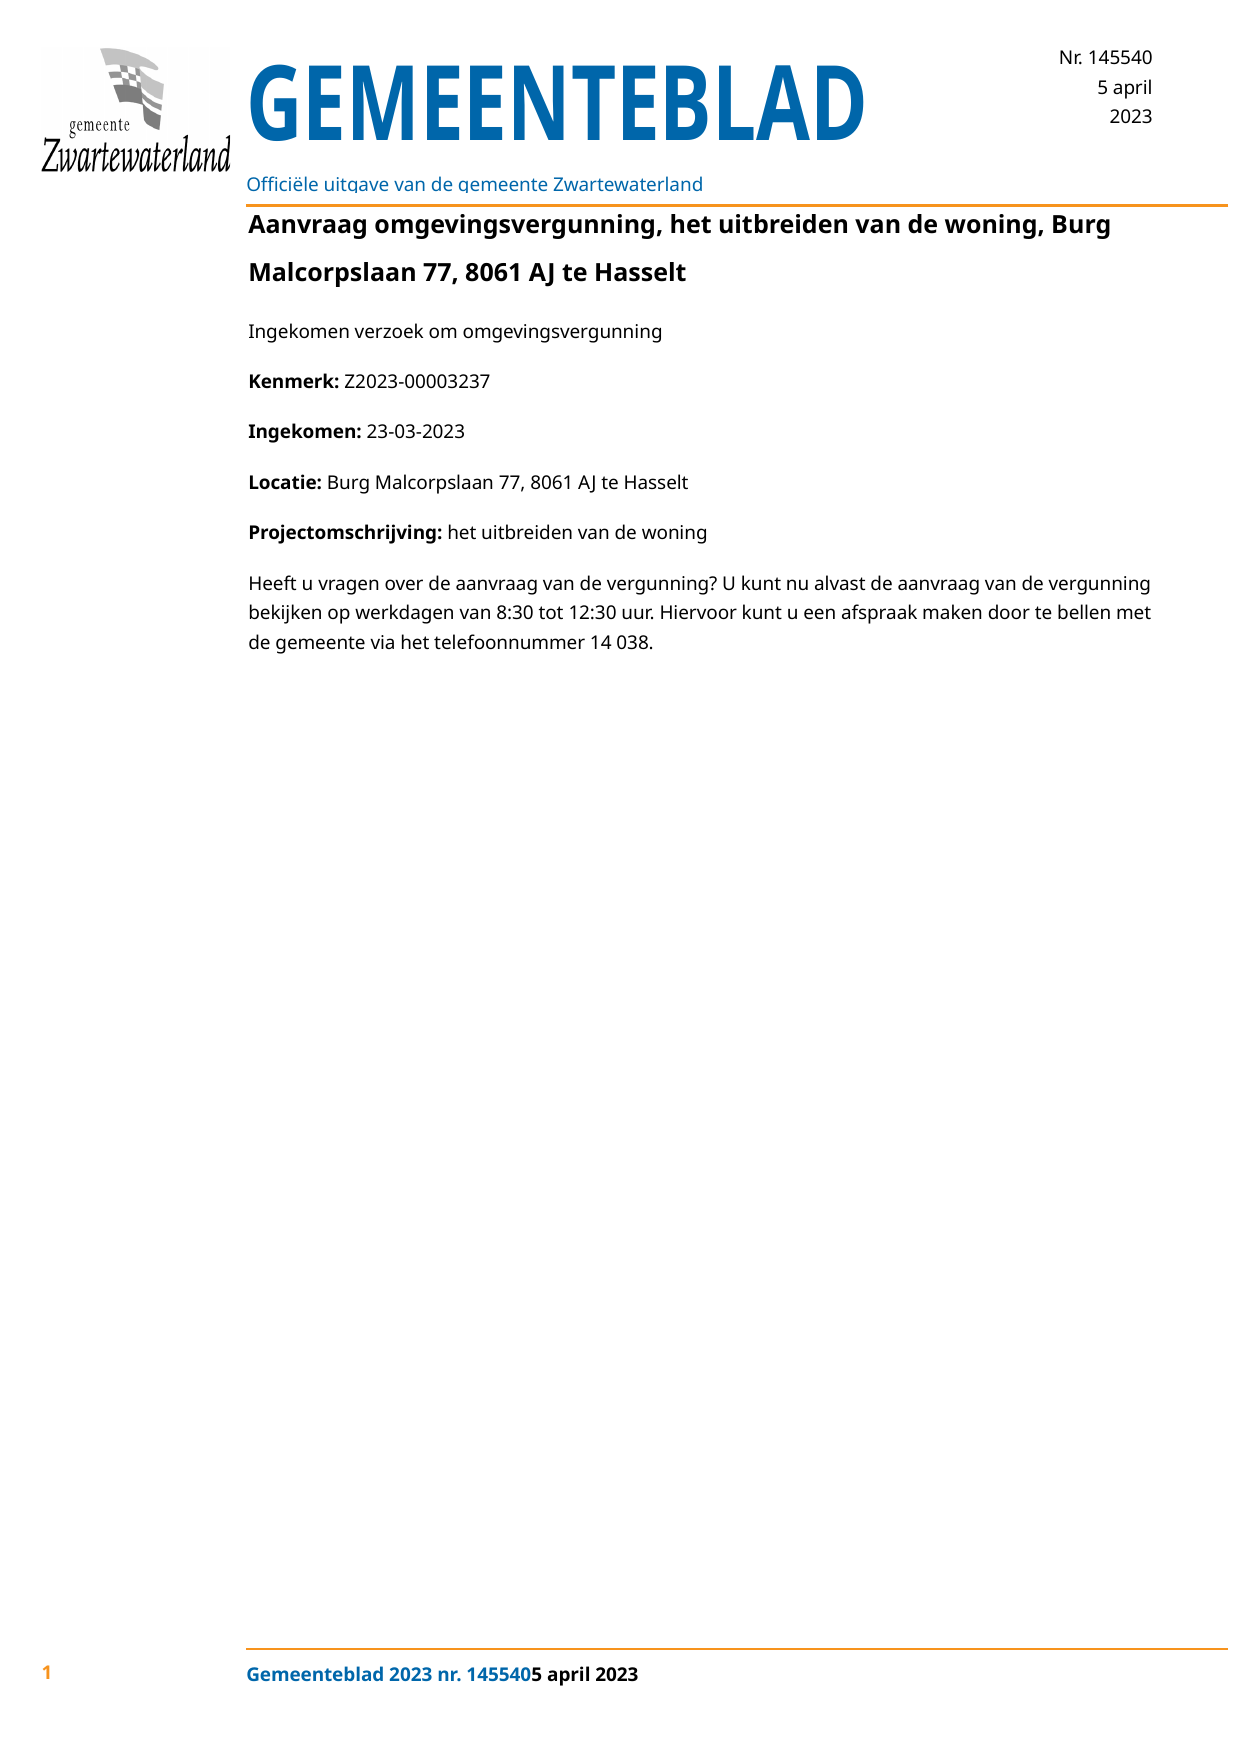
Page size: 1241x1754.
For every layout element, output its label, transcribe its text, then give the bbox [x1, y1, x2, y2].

text Aanvraag omgevingsvergunning, het uitbreiden van de woning, Burg Malcorpslaan 77, 8061 AJ te Hasselt [248, 207, 1152, 288]
text Projectomschrijving: het uitbreiden van de woning [248, 519, 1152, 545]
text Locatie: Burg Malcorpslaan 77, 8061 AJ te Hasselt [248, 469, 1152, 495]
text Ingekomen verzoek om omgevingsvergunning [248, 318, 1152, 344]
text Kenmerk: Z2023-00003237 [248, 368, 1152, 394]
text Heeft u vragen over de aanvraag van de vergunning? U kunt nu alvast de aanvraag van de vergunning bekijken op werkdagen van 8:30 tot 12:30 uur. Hiervoor kunt u een afspraak maken door te bellen met de gemeente via het telefoonnummer 14 038. [248, 570, 1152, 655]
text Ingekomen: 23-03-2023 [248, 419, 1152, 444]
picture [41, 47, 231, 172]
